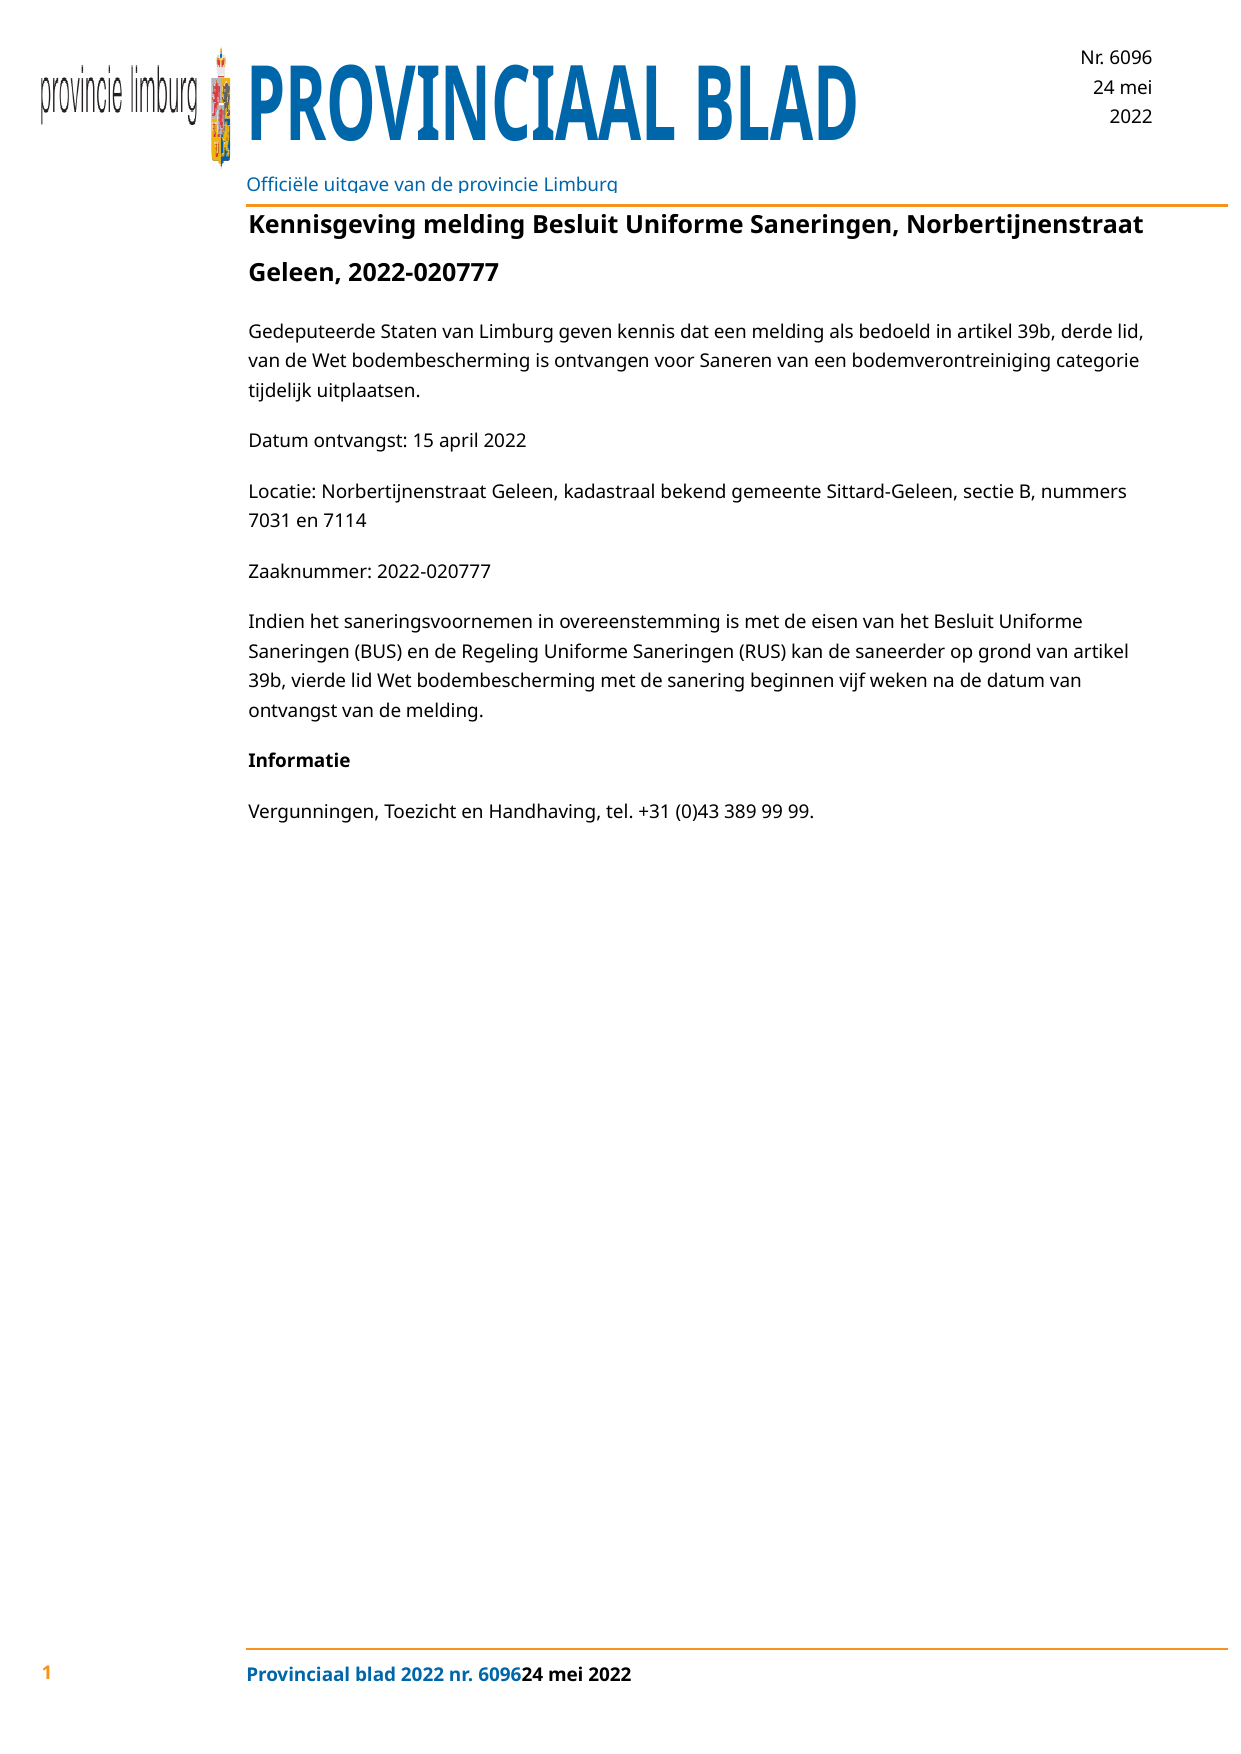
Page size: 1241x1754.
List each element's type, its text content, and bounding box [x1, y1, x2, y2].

text Datum ontvangst: 15 april 2022 [248, 427, 1152, 453]
text Locatie: Norbertijnenstraat Geleen, kadastraal bekend gemeente Sittard-Geleen, sectie B, nummers 7031 en 7114 [248, 478, 1152, 533]
text Vergunningen, Toezicht en Handhaving, tel. +31 (0)43 389 99 99. [248, 798, 1152, 824]
text Zaaknummer: 2022-020777 [248, 558, 1152, 584]
text Kennisgeving melding Besluit Uniforme Saneringen, Norbertijnenstraat Geleen, 2022-020777 [248, 207, 1152, 288]
picture [41, 47, 231, 172]
text Indien het saneringsvoornemen in overeenstemming is met de eisen van het Besluit Uniforme Saneringen (BUS) en de Regeling Uniforme Saneringen (RUS) kan de saneerder op grond van artikel 39b, vierde lid Wet bodembescherming met de sanering beginnen vijf weken na de datum van ontvangst van de melding. [248, 608, 1152, 723]
text Informatie [248, 747, 1152, 773]
text Gedeputeerde Staten van Limburg geven kennis dat een melding als bedoeld in artikel 39b, derde lid, van de Wet bodembescherming is ontvangen voor Saneren van een bodemverontreiniging categorie tijdelijk uitplaatsen. [248, 318, 1152, 403]
